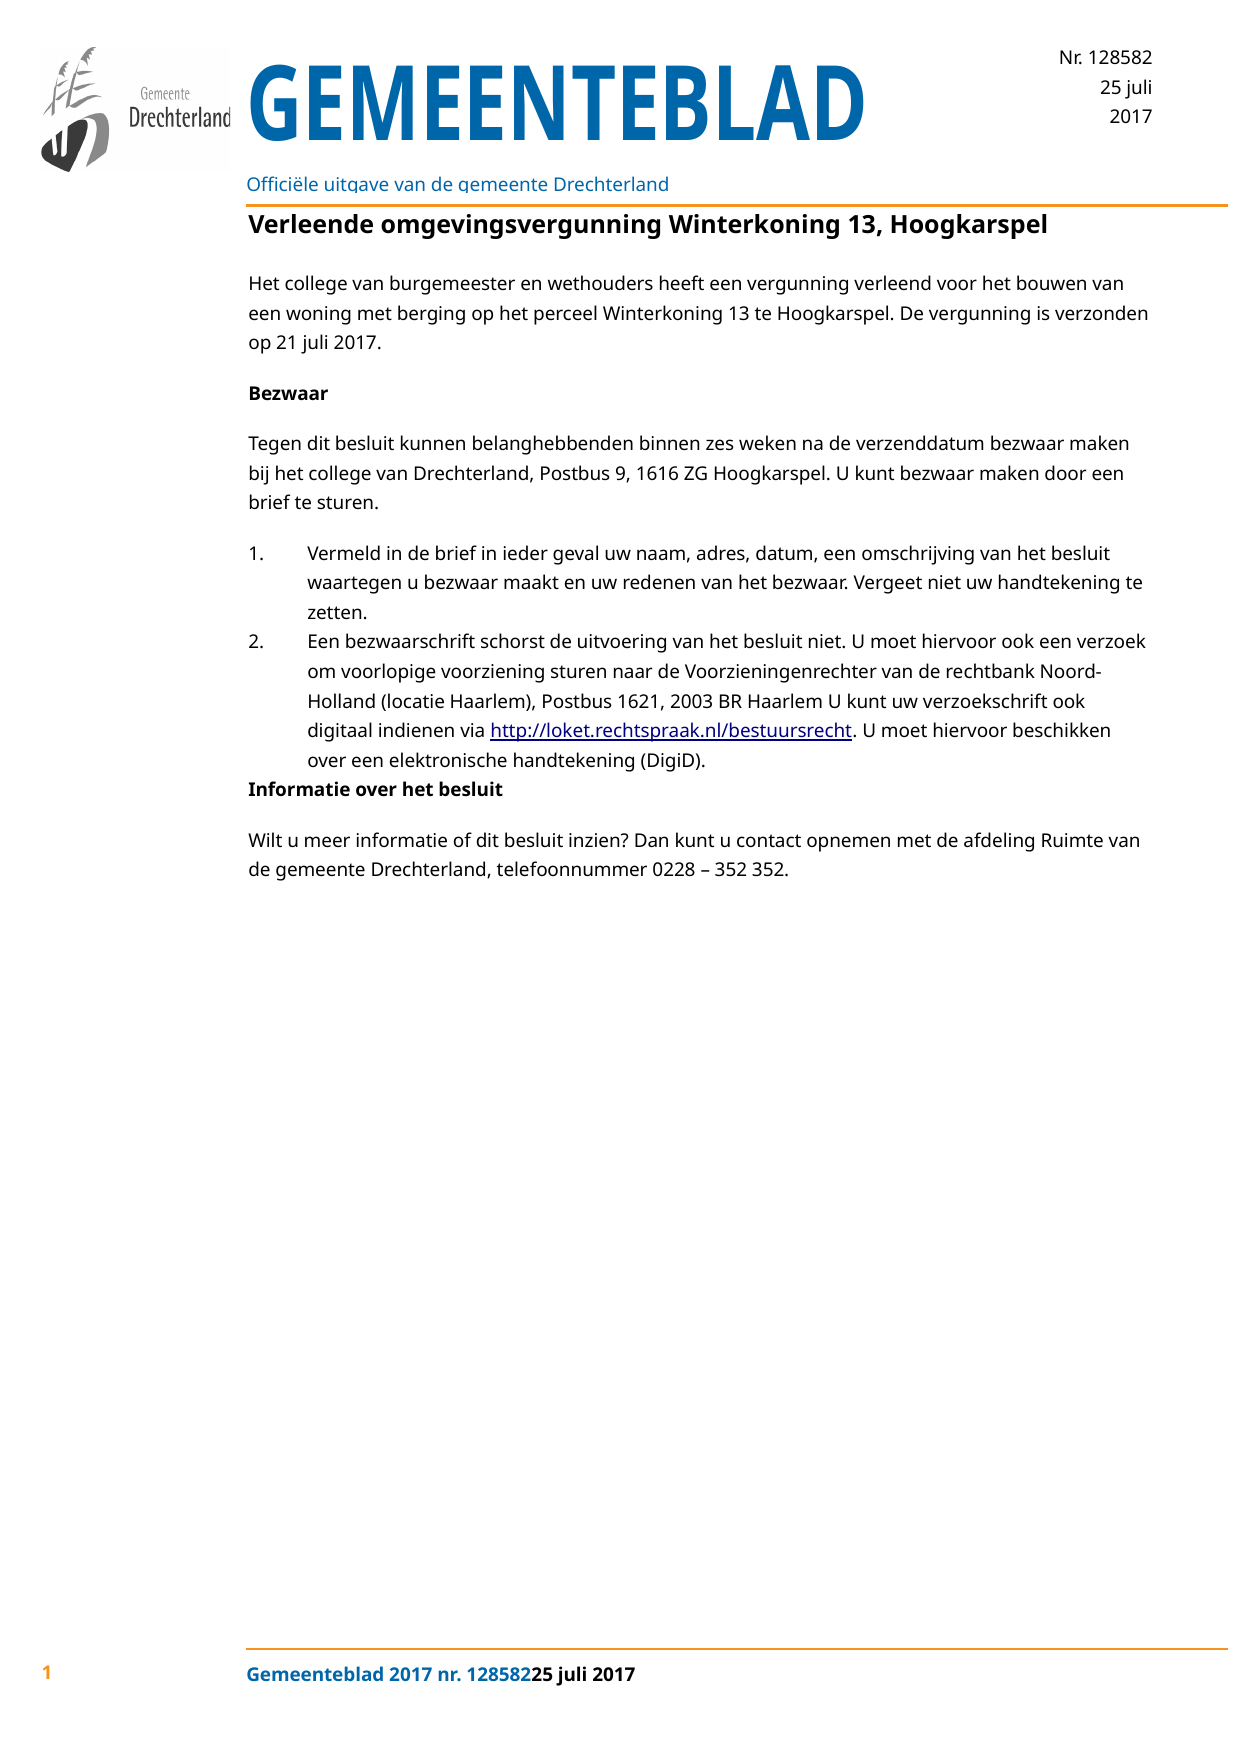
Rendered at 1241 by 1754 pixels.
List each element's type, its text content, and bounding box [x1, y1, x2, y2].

text Tegen dit besluit kunnen belanghebbenden binnen zes weken na de verzenddatum bezwaar maken bij het college van Drechterland, Postbus 9, 1616 ZG Hoogkarspel. U kunt bezwaar maken door een brief te sturen. [248, 430, 1152, 515]
text Wilt u meer informatie of dit besluit inzien? Dan kunt u contact opnemen met de afdeling Ruimte van de gemeente Drechterland, telefoonnummer 0228 – 352 352. [248, 827, 1152, 882]
text Het college van burgemeester en wethouders heeft een vergunning verleend voor het bouwen van een woning met berging op het perceel Winterkoning 13 te Hoogkarspel. De vergunning is verzonden op 21 juli 2017. [248, 270, 1152, 355]
picture [41, 47, 231, 172]
list Vermeld in de brief in ieder geval uw naam, adres, datum, een omschrijving van het besluit waartegen u bezwaar maakt en uw redenen van het bezwaar. Vergeet niet uw handtekening te zetten. [248, 540, 1152, 625]
text Informatie over het besluit [248, 777, 1152, 802]
text Verleende omgevingsvergunning Winterkoning 13, Hoogkarspel [248, 207, 1152, 241]
text Bezwaar [248, 380, 1152, 406]
list Een bezwaarschrift schorst de uitvoering van het besluit niet. U moet hiervoor ook een verzoek om voorlopige voorziening sturen naar de Voorzieningenrechter van de rechtbank Noord-Holland (locatie Haarlem), Postbus 1621, 2003 BR Haarlem U kunt uw verzoekschrift ook digitaal indienen via http://loket.rechtspraak.nl/bestuursrecht. U moet hiervoor beschikken over een elektronische handtekening (DigiD). [248, 629, 1152, 773]
